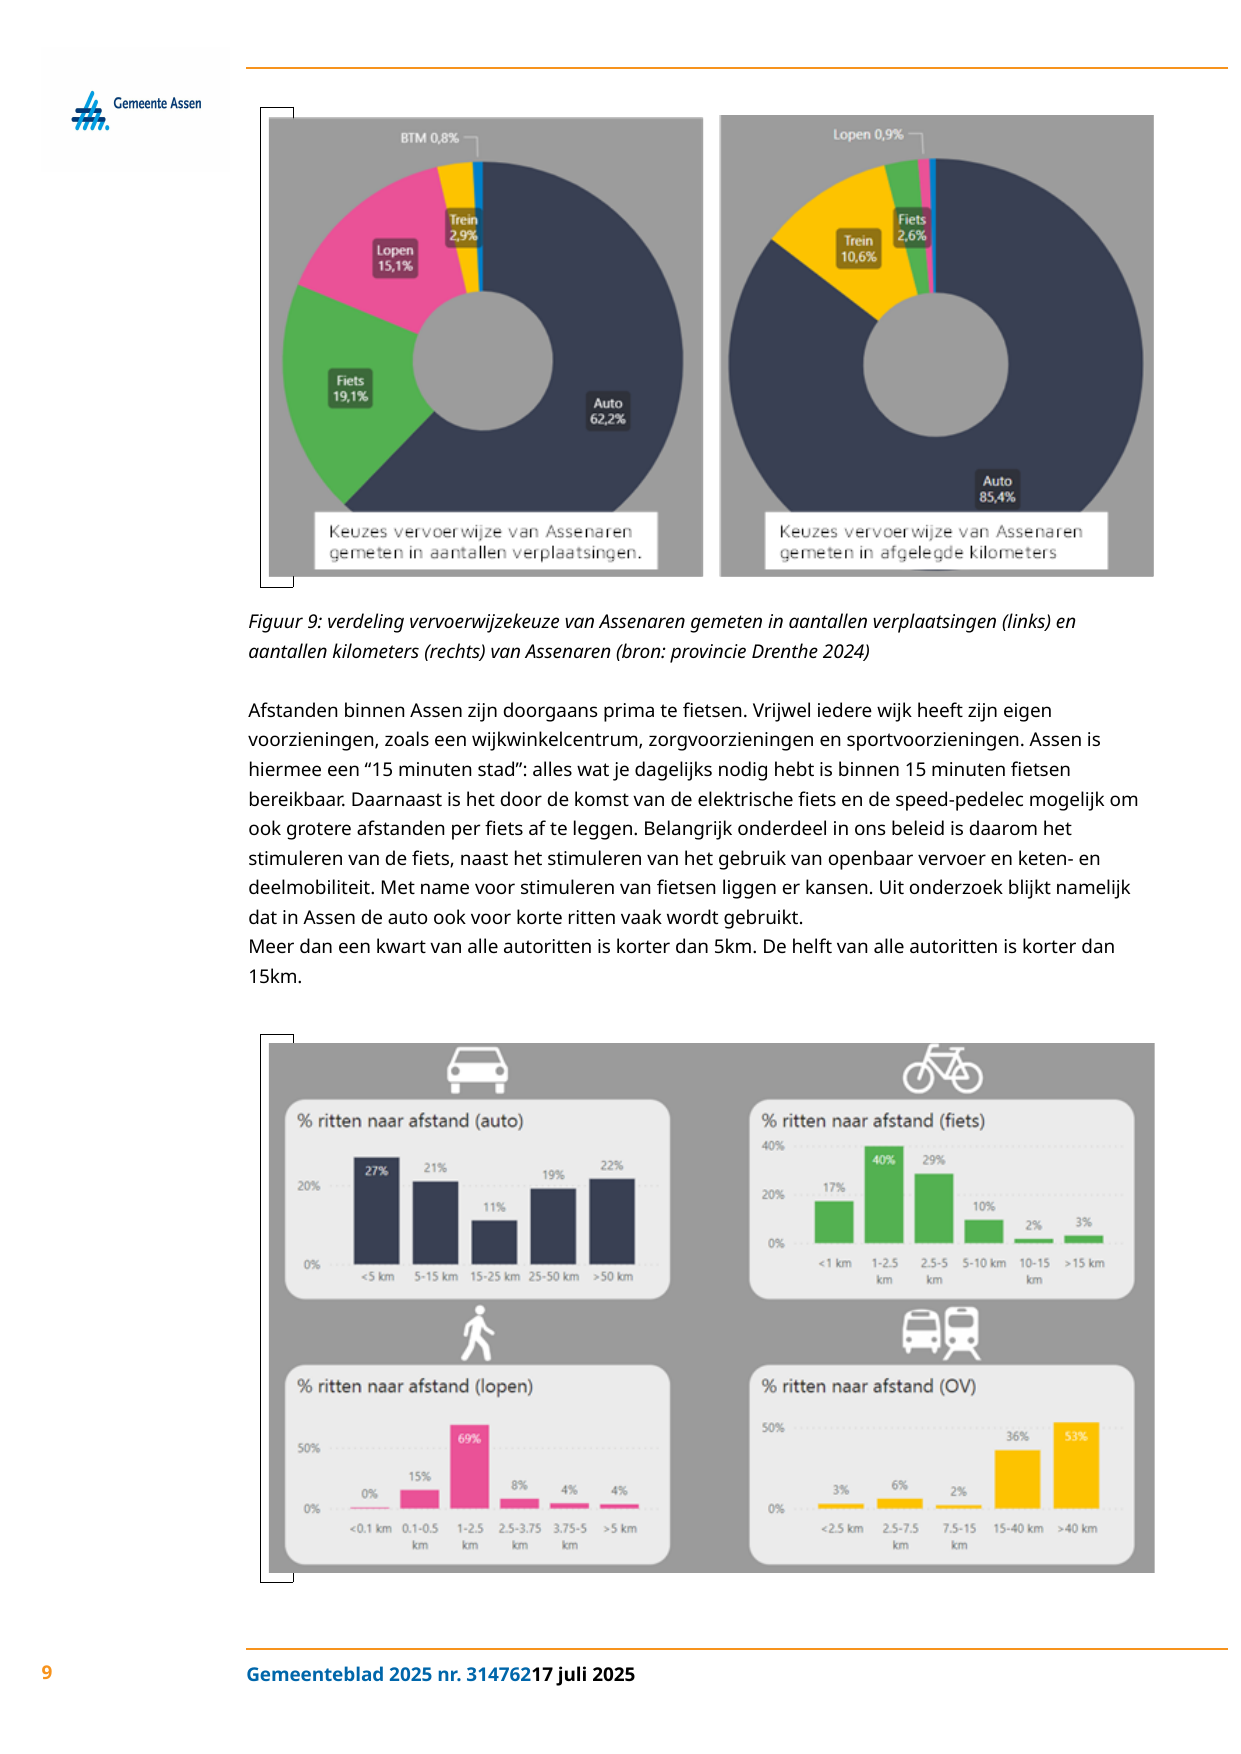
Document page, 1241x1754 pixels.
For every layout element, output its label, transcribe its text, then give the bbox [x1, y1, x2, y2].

picture [268, 1043, 1155, 1573]
text Figuur 9: verdeling vervoerwijzekeuze van Assenaren gemeten in aantallen verplaatsingen (links) en aantallen kilometers (rechts) van Assenaren (bron: provincie Drenthe 2024) [248, 608, 1152, 664]
text Afstanden binnen Assen zijn doorgaans prima te fietsen. Vrijwel iedere wijk heeft zijn eigen voorzieningen, zoals een wijkwinkelcentrum, zorgvoorzieningen en sportvoorzieningen. Assen is hiermee een “15 minuten stad”: alles wat je dagelijks nodig hebt is binnen 15 minuten fietsen bereikbaar. Daarnaast is het door de komst van de elektrische fiets en de speed-pedelec mogelijk om ook grotere afstanden per fiets af te leggen. Belangrijk onderdeel in ons beleid is daarom het stimuleren van de fiets, naast het stimuleren van het gebruik van openbaar vervoer en keten- en deelmobiliteit. Met name voor stimuleren van fietsen liggen er kansen. Uit onderzoek blijkt namelijk dat in Assen de auto ook voor korte ritten vaak wordt gebruikt. [248, 697, 1152, 930]
text Meer dan een kwart van alle autoritten is korter dan 5km. De helft van alle autoritten is korter dan 15km. [248, 934, 1152, 989]
picture [268, 115, 1155, 578]
picture [41, 47, 231, 172]
